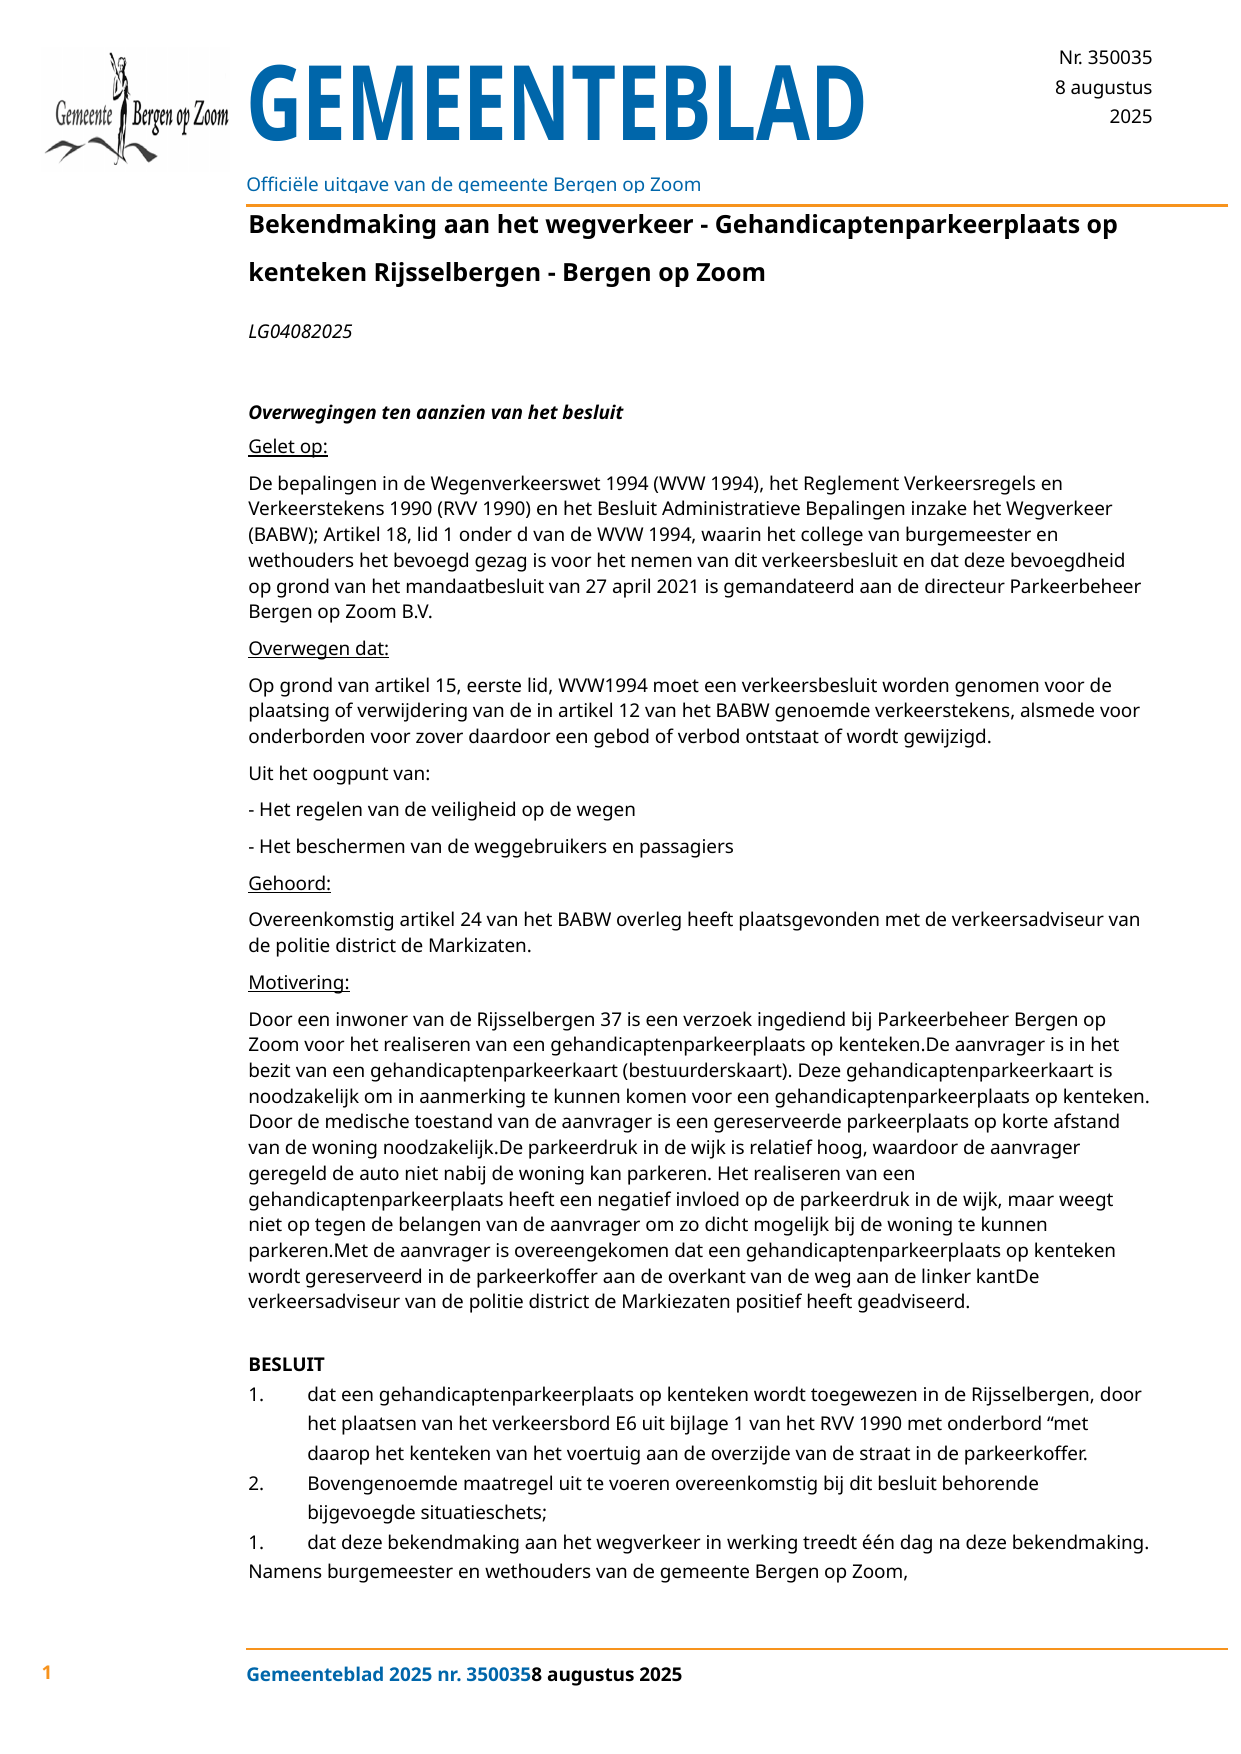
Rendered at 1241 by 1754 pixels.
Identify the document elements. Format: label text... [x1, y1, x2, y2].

text Overeenkomstig artikel 24 van het BABW overleg heeft plaatsgevonden met de verkeersadviseur van de politie district de Markizaten. [248, 907, 1152, 958]
text Namens burgemeester en wethouders van de gemeente Bergen op Zoom, [248, 1558, 1152, 1584]
list Bovengenoemde maatregel uit te voeren overeenkomstig bij dit besluit behorende bijgevoegde situatieschets; [248, 1470, 1152, 1525]
text LG04082025 [248, 318, 1152, 344]
text - Het beschermen van de weggebruikers en passagiers [248, 833, 1152, 859]
text Motivering: [248, 969, 1152, 995]
text Overwegingen ten aanzien van het besluit [248, 399, 1152, 425]
list dat deze bekendmaking aan het wegverkeer in werking treedt één dag na deze bekendmaking. [248, 1529, 1152, 1555]
text BESLUIT [248, 1351, 1152, 1377]
text Door een inwoner van de Rijsselbergen 37 is een verzoek ingediend bij Parkeerbeheer Bergen op Zoom voor het realiseren van een gehandicaptenparkeerplaats op kenteken.De aanvrager is in het bezit van een gehandicaptenparkeerkaart (bestuurderskaart). Deze gehandicaptenparkeerkaart is noodzakelijk om in aanmerking te kunnen komen voor een gehandicaptenparkeerplaats op kenteken. Door de medische toestand van de aanvrager is een gereserveerde parkeerplaats op korte afstand van de woning noodzakelijk.De parkeerdruk in de wijk is relatief hoog, waardoor de aanvrager geregeld de auto niet nabij de woning kan parkeren. Het realiseren van een gehandicaptenparkeerplaats heeft een negatief invloed op de parkeerdruk in de wijk, maar weegt niet op tegen de belangen van de aanvrager om zo dicht mogelijk bij de woning te kunnen parkeren.Met de aanvrager is overeengekomen dat een gehandicaptenparkeerplaats op kenteken wordt gereserveerd in de parkeerkoffer aan de overkant van de weg aan de linker kantDe verkeersadviseur van de politie district de Markiezaten positief heeft geadviseerd. [248, 1006, 1152, 1314]
text - Het regelen van de veiligheid op de wegen [248, 797, 1152, 822]
text De bepalingen in de Wegenverkeerswet 1994 (WVW 1994), het Reglement Verkeersregels en Verkeerstekens 1990 (RVV 1990) en het Besluit Administratieve Bepalingen inzake het Wegverkeer (BABW); Artikel 18, lid 1 onder d van de WVW 1994, waarin het college van burgemeester en wethouders het bevoegd gezag is voor het nemen van dit verkeersbesluit en dat deze bevoegdheid op grond van het mandaatbesluit van 27 april 2021 is gemandateerd aan de directeur Parkeerbeheer Bergen op Zoom B.V. [248, 470, 1152, 624]
text Gehoord: [248, 870, 1152, 896]
text Uit het oogpunt van: [248, 760, 1152, 786]
text Gelet op: [248, 433, 1152, 459]
text Overwegen dat: [248, 635, 1152, 661]
list dat een gehandicaptenparkeerplaats op kenteken wordt toegewezen in de Rijsselbergen, door het plaatsen van het verkeersbord E6 uit bijlage 1 van het RVV 1990 met onderbord “met daarop het kenteken van het voertuig aan de overzijde van de straat in de parkeerkoffer. [248, 1381, 1152, 1466]
text Op grond van artikel 15, eerste lid, WVW1994 moet een verkeersbesluit worden genomen voor de plaatsing of verwijdering van de in artikel 12 van het BABW genoemde verkeerstekens, alsmede voor onderborden voor zover daardoor een gebod of verbod ontstaat of wordt gewijzigd. [248, 672, 1152, 749]
picture [41, 47, 231, 172]
text Bekendmaking aan het wegverkeer - Gehandicaptenparkeerplaats op kenteken Rijsselbergen - Bergen op Zoom [248, 207, 1152, 288]
